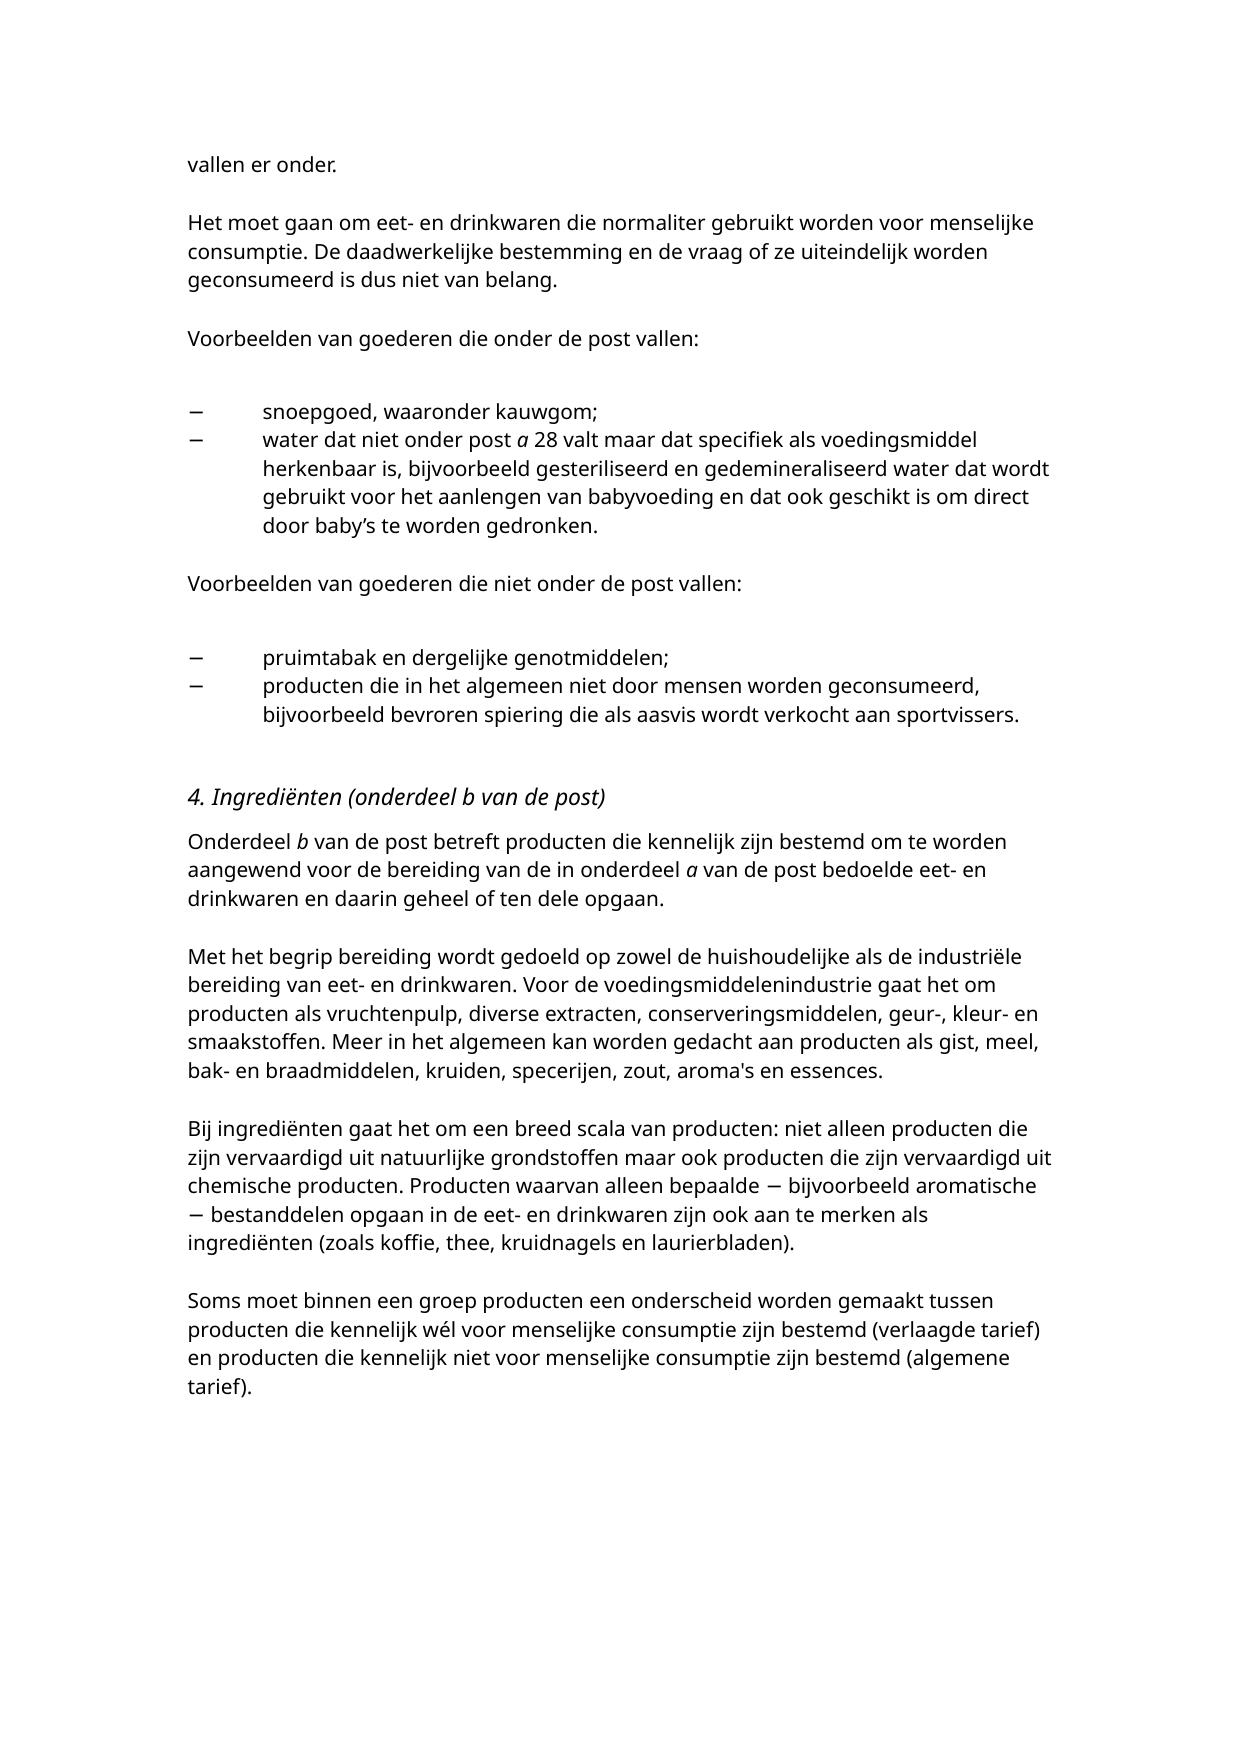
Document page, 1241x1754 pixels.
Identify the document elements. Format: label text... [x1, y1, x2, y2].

list snoepgoed, waaronder kauwgom; [187, 397, 1053, 426]
list producten die in het algemeen niet door mensen worden geconsumeerd, bijvoorbeeld bevroren spiering die als aasvis wordt verkocht aan sportvissers. [187, 671, 1053, 728]
text Met het begrip bereiding wordt gedoeld op zowel de huishoudelijke als de industriële bereiding van eet- en drinkwaren. Voor de voedingsmiddelenindustrie gaat het om producten als vruchtenpulp, diverse extracten, conserveringsmiddelen, geur-, kleur- en smaakstoffen. Meer in het algemeen kan worden gedacht aan producten als gist, meel, bak- en braadmiddelen, kruiden, specerijen, zout, aroma's en essences. [187, 942, 1053, 1084]
list pruimtabak en dergelijke genotmiddelen; [187, 643, 1053, 671]
text Soms moet binnen een groep producten een onderscheid worden gemaakt tussen producten die kennelijk wél voor menselijke consumptie zijn bestemd (verlaagde tarief) en producten die kennelijk niet voor menselijke consumptie zijn bestemd (algemene tarief). [187, 1287, 1053, 1400]
text Het moet gaan om eet- en drinkwaren die normaliter gebruikt worden voor menselijke consumptie. De daadwerkelijke bestemming en de vraag of ze uiteindelijk worden geconsumeerd is dus niet van belang. [187, 208, 1053, 294]
text Voorbeelden van goederen die onder de post vallen: [187, 324, 1053, 352]
text Onderdeel b van de post betreft producten die kennelijk zijn bestemd om te worden aangewend voor de bereiding van de in onderdeel a van de post bedoelde eet- en drinkwaren en daarin geheel of ten dele opgaan. [187, 827, 1053, 912]
list water dat niet onder post a 28 valt maar dat specifiek als voedingsmiddel herkenbaar is, bijvoorbeeld gesteriliseerd en gedemineraliseerd water dat wordt gebruikt voor het aanlengen van babyvoeding en dat ook geschikt is om direct door baby’s te worden gedronken. [187, 426, 1053, 539]
subtitle 4. Ingrediënten (onderdeel b van de post) [187, 781, 1053, 812]
text vallen er onder. [187, 150, 1053, 178]
text Bij ingrediënten gaat het om een breed scala van producten: niet alleen producten die zijn vervaardigd uit natuurlijke grondstoffen maar ook producten die zijn vervaardigd uit chemische producten. Producten waarvan alleen bepaalde − bijvoorbeeld aromatische − bestanddelen opgaan in de eet- en drinkwaren zijn ook aan te merken als ingrediënten (zoals koffie, thee, kruidnagels en laurierbladen). [187, 1114, 1053, 1257]
text Voorbeelden van goederen die niet onder de post vallen: [187, 569, 1053, 598]
